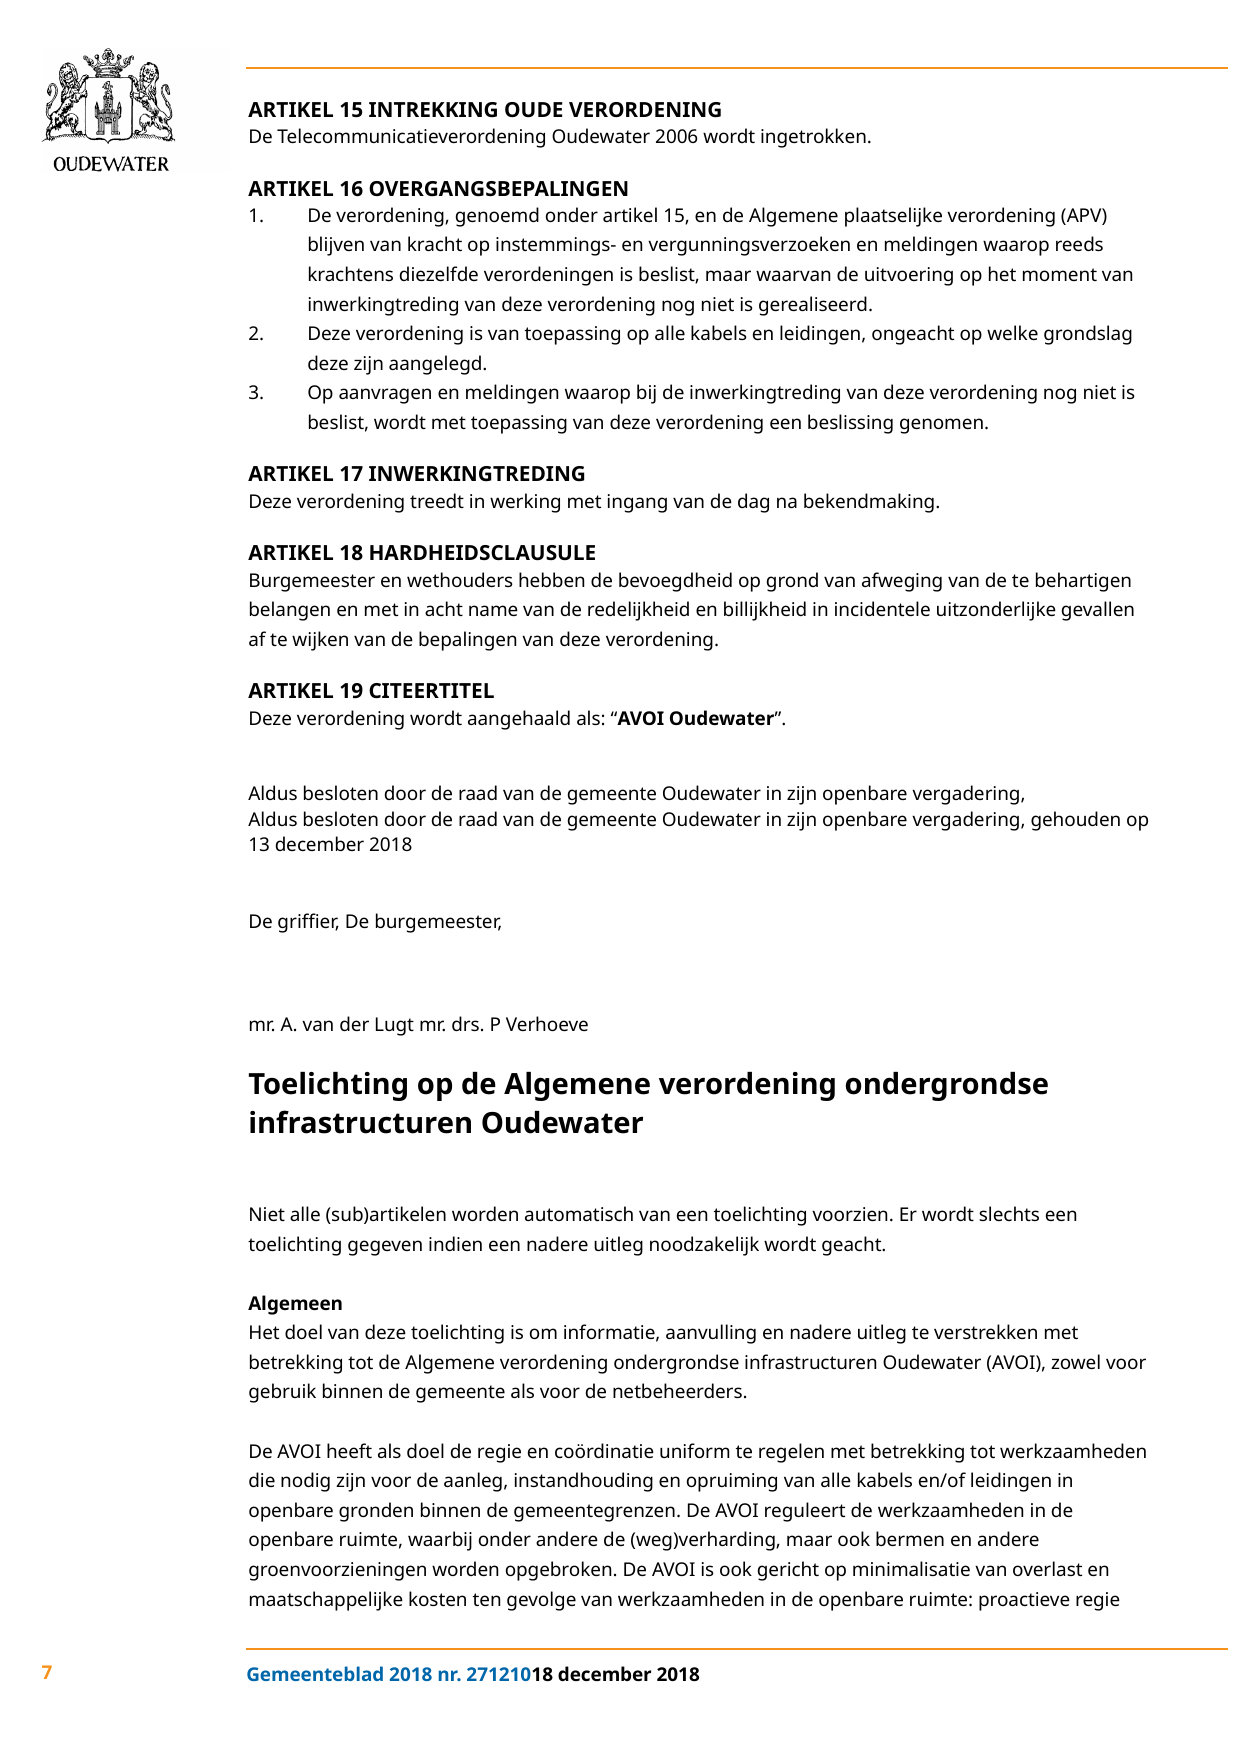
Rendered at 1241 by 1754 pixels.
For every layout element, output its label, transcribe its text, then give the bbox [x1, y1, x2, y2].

text Burgemeester en wethouders hebben de bevoegdheid op grond van afweging van de te behartigen belangen en met in acht name van de redelijkheid en billijkheid in incidentele uitzonderlijke gevallen af te wijken van de bepalingen van deze verordening. [248, 567, 1152, 652]
text De griffier, De burgemeester, [248, 909, 1152, 934]
list Op aanvragen en meldingen waarop bij de inwerkingtreding van deze verordening nog niet is beslist, wordt met toepassing van deze verordening een beslissing genomen. [248, 379, 1152, 435]
text De AVOI heeft als doel de regie en coördinatie uniform te regelen met betrekking tot werkzaamheden die nodig zijn voor de aanleg, instandhouding en opruiming van alle kabels en/of leidingen in openbare gronden binnen de gemeentegrenzen. De AVOI reguleert de werkzaamheden in de openbare ruimte, waarbij onder andere de (weg)verharding, maar ook bermen en andere groenvoorzieningen worden opgebroken. De AVOI is ook gericht op minimalisatie van overlast en maatschappelijke kosten ten gevolge van werkzaamheden in de openbare ruimte: proactieve regie [248, 1438, 1152, 1612]
text mr. A. van der Lugt mr. drs. P Verhoeve [248, 1012, 1152, 1037]
text Aldus besloten door de raad van de gemeente Oudewater in zijn openbare vergadering, gehouden op 13 december 2018 [248, 806, 1152, 857]
text ARTIKEL 16 OVERGANGSBEPALINGEN [248, 174, 1152, 202]
text ARTIKEL 15 INTREKKING OUDE VERORDENING [248, 95, 1152, 123]
text Toelichting op de Algemene verordening ondergrondse infrastructuren Oudewater [248, 1063, 1152, 1142]
picture [41, 47, 231, 172]
text ARTIKEL 19 CITEERTITEL [248, 676, 1152, 705]
text Algemeen [248, 1290, 1152, 1316]
text Niet alle (sub)artikelen worden automatisch van een toelichting voorzien. Er wordt slechts een toelichting gegeven indien een nadere uitleg noodzakelijk wordt geacht. [248, 1201, 1152, 1257]
text Aldus besloten door de raad van de gemeente Oudewater in zijn openbare vergadering, [248, 780, 1152, 806]
text ARTIKEL 18 HARDHEIDSCLAUSULE [248, 538, 1152, 567]
text ARTIKEL 17 INWERKINGTREDING [248, 459, 1152, 488]
list Deze verordening is van toepassing op alle kabels en leidingen, ongeacht op welke grondslag deze zijn aangelegd. [248, 320, 1152, 376]
text Deze verordening treedt in werking met ingang van de dag na bekendmaking. [248, 488, 1152, 514]
text Deze verordening wordt aangehaald als: “AVOI Oudewater”. [248, 705, 1152, 731]
list De verordening, genoemd onder artikel 15, en de Algemene plaatselijke verordening (APV) blijven van kracht op instemmings- en vergunningsverzoeken en meldingen waarop reeds krachtens diezelfde verordeningen is beslist, maar waarvan de uitvoering op het moment van inwerkingtreding van deze verordening nog niet is gerealiseerd. [248, 202, 1152, 317]
text De Telecommunicatieverordening Oudewater 2006 wordt ingetrokken. [248, 123, 1152, 149]
text Het doel van deze toelichting is om informatie, aanvulling en nadere uitleg te verstrekken met betrekking tot de Algemene verordening ondergrondse infrastructuren Oudewater (AVOI), zowel voor gebruik binnen de gemeente als voor de netbeheerders. [248, 1319, 1152, 1404]
